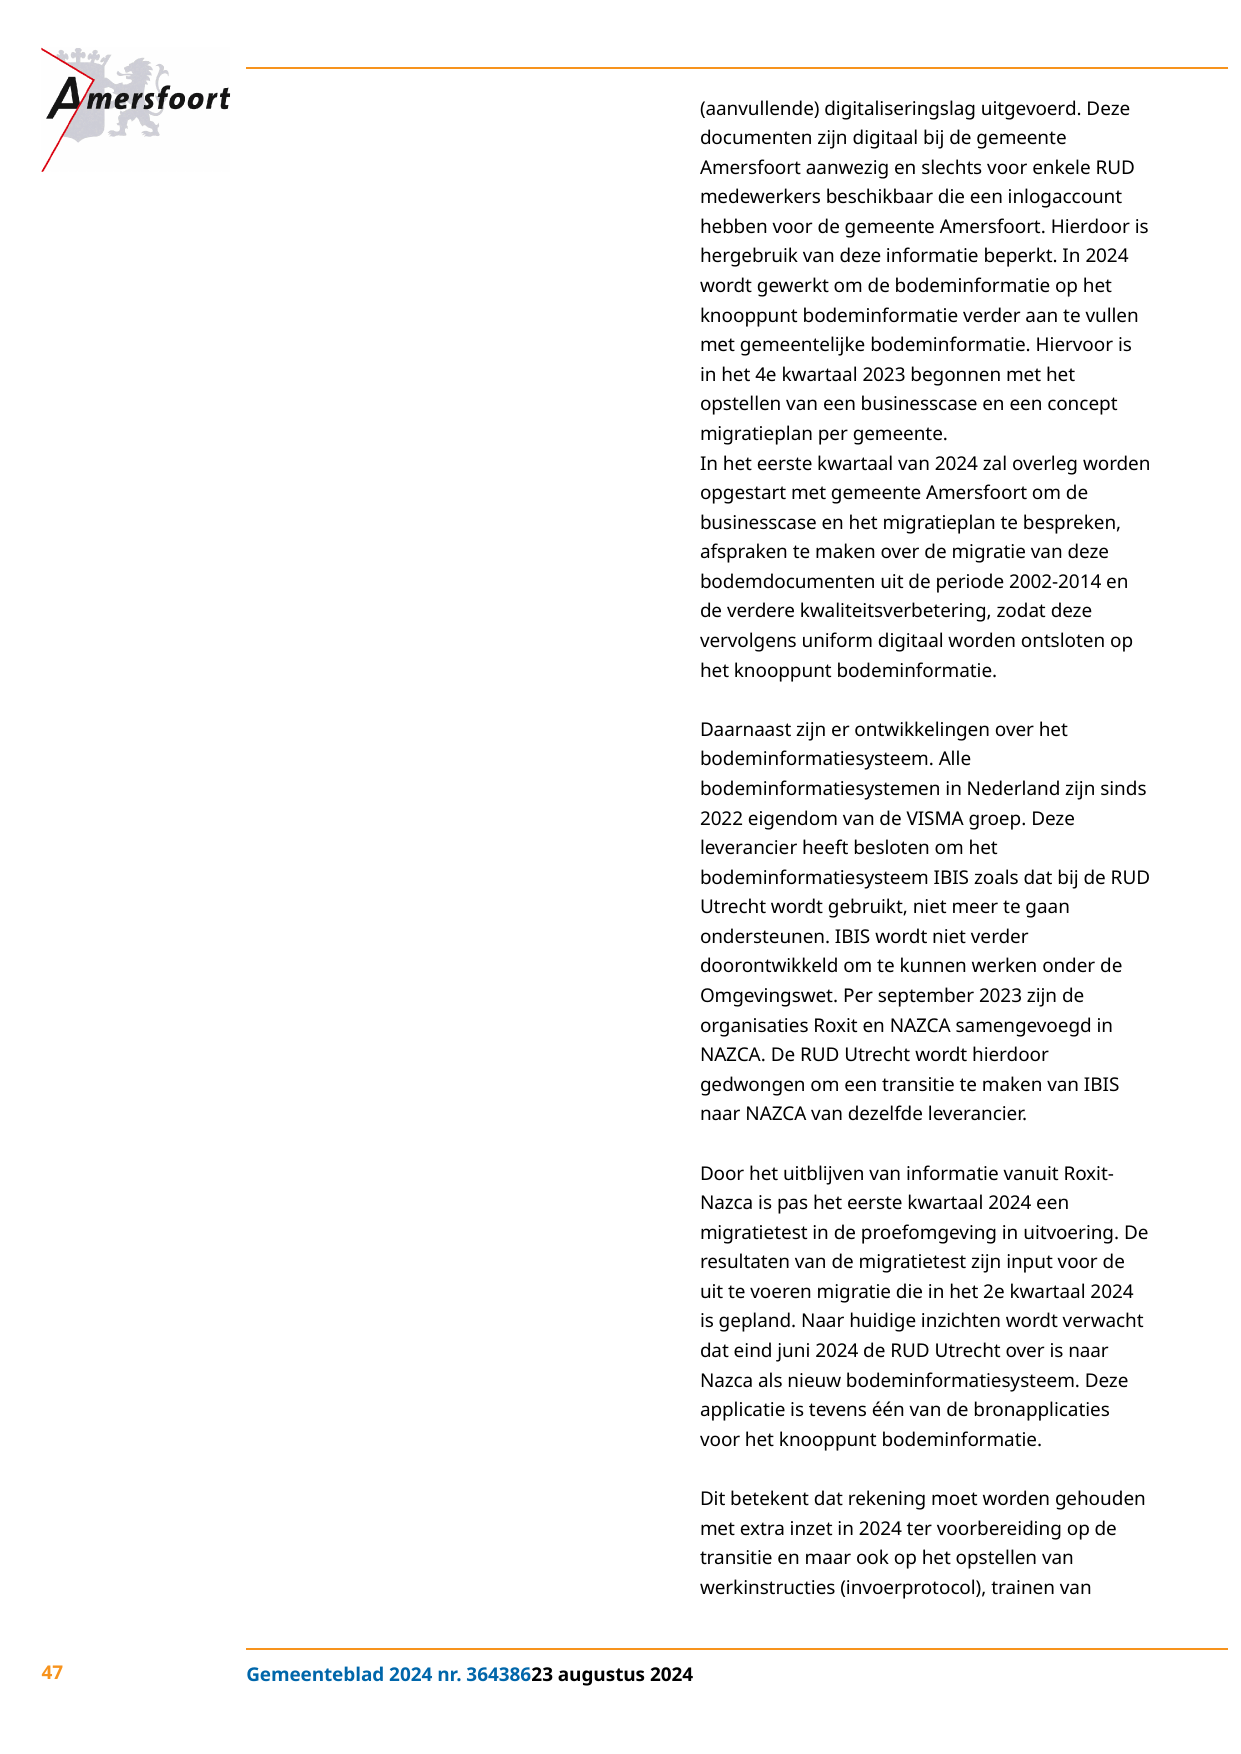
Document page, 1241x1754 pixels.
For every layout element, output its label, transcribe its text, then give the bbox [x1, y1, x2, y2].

picture [41, 47, 231, 172]
table_cell (aanvullende) digitaliseringslag uitgevoerd. Deze documenten zijn digitaal bij de gemeente Amersfoort aanwezig en slechts voor enkele RUD medewerkers beschikbaar die een inlogaccount hebben voor de gemeente Amersfoort. Hierdoor is hergebruik van deze informatie beperkt. In 2024 wordt gewerkt om de bodeminformatie op het knooppunt bodeminformatie verder aan te vullen met gemeentelijke bodeminformatie. Hiervoor is in het 4e kwartaal 2023 begonnen met het opstellen van een businesscase en een concept migratieplan per gemeente. In het eerste kwartaal van 2024 zal overleg worden opgestart met gemeente Amersfoort om de businesscase en het migratieplan te bespreken, afspraken te maken over de migratie van deze bodemdocumenten uit de periode 2002-2014 en de verdere kwaliteitsverbetering, zodat deze vervolgens uniform digitaal worden ontsloten op het knooppunt bodeminformatie. Daarnaast zijn er ontwikkelingen over het bodeminformatiesysteem. Alle bodeminformatiesystemen in Nederland zijn sinds 2022 eigendom van de VISMA groep. Deze leverancier heeft besloten om het bodeminformatiesysteem IBIS zoals dat bij de RUD Utrecht wordt gebruikt, niet meer te gaan ondersteunen. IBIS wordt niet verder doorontwikkeld om te kunnen werken onder de Omgevingswet. Per september 2023 zijn de organisaties Roxit en NAZCA samengevoegd in NAZCA. De RUD Utrecht wordt hierdoor gedwongen om een transitie te maken van IBIS naar NAZCA van dezelfde leverancier. Door het uitblijven van informatie vanuit Roxit-Nazca is pas het eerste kwartaal 2024 een migratietest in de proefomgeving in uitvoering. De resultaten van de migratietest zijn input voor de uit te voeren migratie die in het 2e kwartaal 2024 is gepland. Naar huidige inzichten wordt verwacht dat eind juni 2024 de RUD Utrecht over is naar Nazca als nieuw bodeminformatiesysteem. Deze applicatie is tevens één van de bronapplicaties voor het knooppunt bodeminformatie. Dit betekent dat rekening moet worden gehouden met extra inzet in 2024 ter voorbereiding op de transitie en maar ook op het opstellen van werkinstructies (invoerprotocol), trainen van [700, 95, 1152, 1600]
table_cell [248, 95, 700, 1600]
